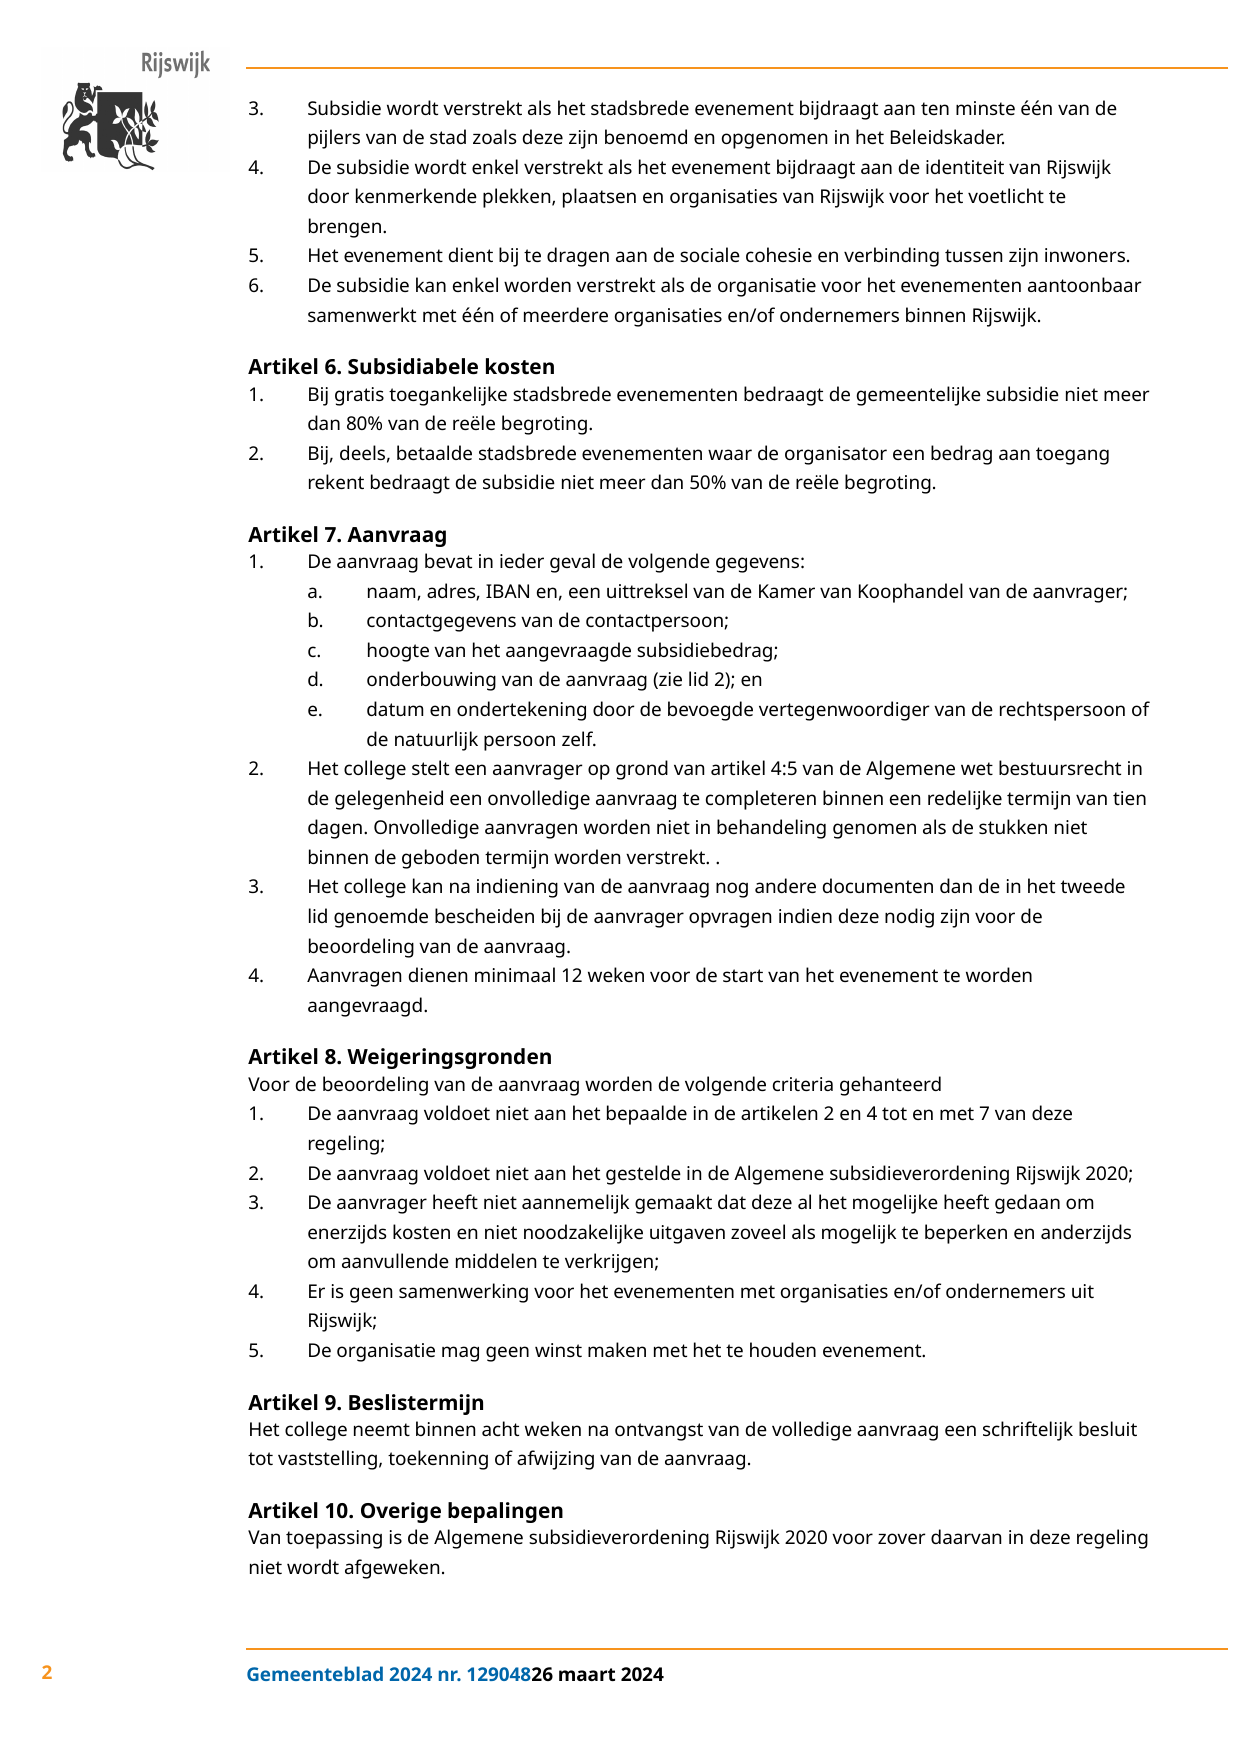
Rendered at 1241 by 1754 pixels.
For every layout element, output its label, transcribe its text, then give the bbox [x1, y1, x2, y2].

text Het college neemt binnen acht weken na ontvangst van de volledige aanvraag een schriftelijk besluit tot vaststelling, toekenning of afwijzing van de aanvraag. [248, 1416, 1152, 1471]
list contactgegevens van de contactpersoon; [307, 607, 1152, 633]
list naam, adres, IBAN en, een uittreksel van de Kamer van Koophandel van de aanvrager; [307, 578, 1152, 604]
list De aanvraag voldoet niet aan het bepaalde in de artikelen 2 en 4 tot en met 7 van deze regeling; [248, 1101, 1152, 1156]
list De aanvrager heeft niet aannemelijk gemaakt dat deze al het mogelijke heeft gedaan om enerzijds kosten en niet noodzakelijke uitgaven zoveel als mogelijk te beperken en anderzijds om aanvullende middelen te verkrijgen; [248, 1189, 1152, 1274]
list De aanvraag bevat in ieder geval de volgende gegevens: [248, 548, 1152, 574]
text Artikel 8. Weigeringsgronden [248, 1042, 1152, 1071]
list Het evenement dient bij te dragen aan de sociale cohesie en verbinding tussen zijn inwoners. [248, 243, 1152, 268]
list Er is geen samenwerking voor het evenementen met organisaties en/of ondernemers uit Rijswijk; [248, 1278, 1152, 1333]
list Aanvragen dienen minimaal 12 weken voor de start van het evenement te worden aangevraagd. [248, 962, 1152, 1018]
picture [41, 47, 231, 172]
text Artikel 10. Overige bepalingen [248, 1496, 1152, 1524]
list Het college kan na indiening van de aanvraag nog andere documenten dan de in het tweede lid genoemde bescheiden bij de aanvrager opvragen indien deze nodig zijn voor de beoordeling van de aanvraag. [248, 874, 1152, 959]
text Artikel 6. Subsidiabele kosten [248, 352, 1152, 381]
text Van toepassing is de Algemene subsidieverordening Rijswijk 2020 voor zover daarvan in deze regeling niet wordt afgeweken. [248, 1524, 1152, 1580]
list Bij gratis toegankelijke stadsbrede evenementen bedraagt de gemeentelijke subsidie niet meer dan 80% van de reële begroting. [248, 381, 1152, 436]
list Het college stelt een aanvrager op grond van artikel 4:5 van de Algemene wet bestuursrecht in de gelegenheid een onvolledige aanvraag te completeren binnen een redelijke termijn van tien dagen. Onvolledige aanvragen worden niet in behandeling genomen als de stukken niet binnen de geboden termijn worden verstrekt. . [248, 755, 1152, 870]
list onderbouwing van de aanvraag (zie lid 2); en [307, 667, 1152, 692]
list Subsidie wordt verstrekt als het stadsbrede evenement bijdraagt aan ten minste één van de pijlers van de stad zoals deze zijn benoemd en opgenomen in het Beleidskader. [248, 95, 1152, 150]
list De aanvraag voldoet niet aan het gestelde in de Algemene subsidieverordening Rijswijk 2020; [248, 1160, 1152, 1185]
list De subsidie wordt enkel verstrekt als het evenement bijdraagt aan de identiteit van Rijswijk door kenmerkende plekken, plaatsen en organisaties van Rijswijk voor het voetlicht te brengen. [248, 154, 1152, 239]
text Artikel 7. Aanvraag [248, 520, 1152, 548]
list De organisatie mag geen winst maken met het te houden evenement. [248, 1337, 1152, 1363]
list datum en ondertekening door de bevoegde vertegenwoordiger van de rechtspersoon of de natuurlijk persoon zelf. [307, 696, 1152, 752]
list Bij, deels, betaalde stadsbrede evenementen waar de organisator een bedrag aan toegang rekent bedraagt de subsidie niet meer dan 50% van de reële begroting. [248, 440, 1152, 495]
list De subsidie kan enkel worden verstrekt als de organisatie voor het evenementen aantoonbaar samenwerkt met één of meerdere organisaties en/of ondernemers binnen Rijswijk. [248, 272, 1152, 328]
text Artikel 9. Beslistermijn [248, 1388, 1152, 1416]
list hoogte van het aangevraagde subsidiebedrag; [307, 637, 1152, 663]
text Voor de beoordeling van de aanvraag worden de volgende criteria gehanteerd [248, 1071, 1152, 1097]
